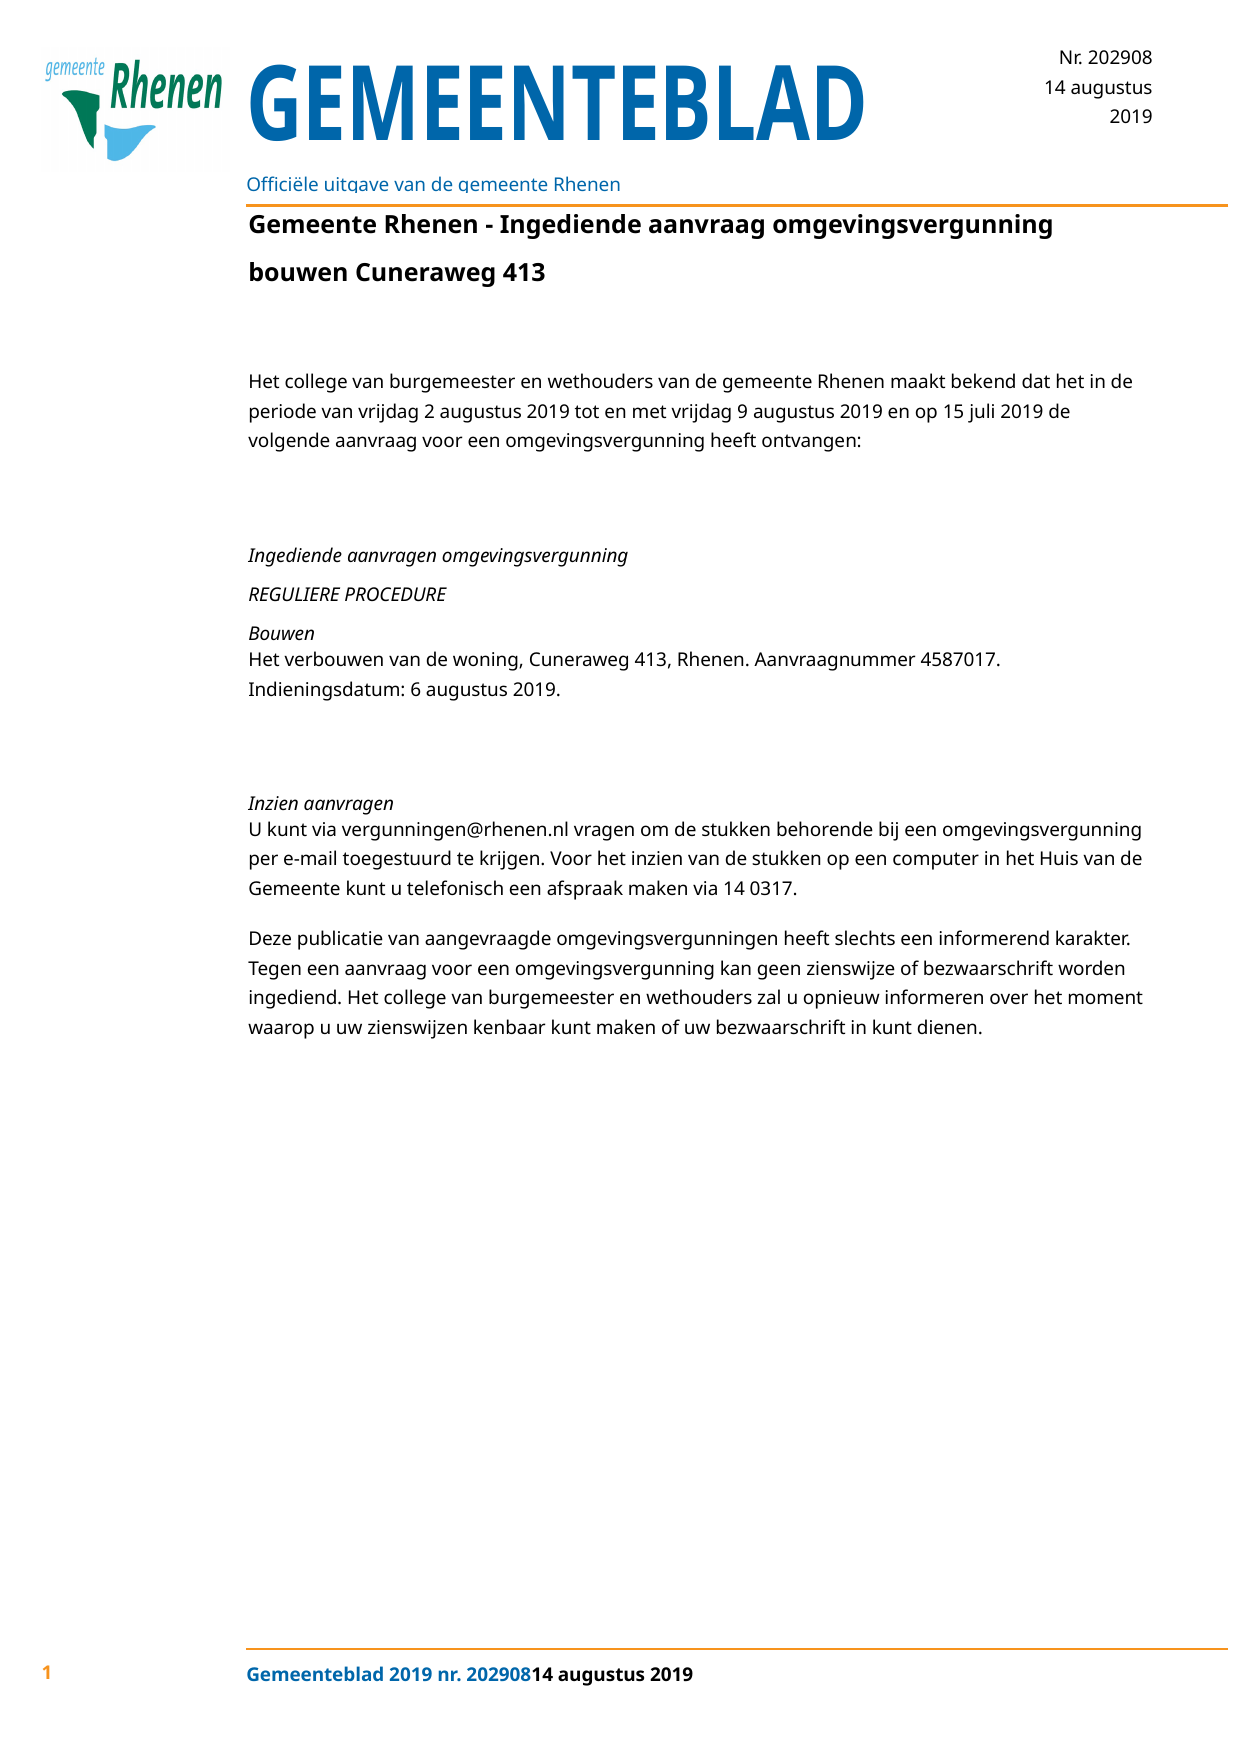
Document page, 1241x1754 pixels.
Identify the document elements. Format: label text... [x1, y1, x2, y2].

text Deze publicatie van aangevraagde omgevingsvergunningen heeft slechts een informerend karakter. Tegen een aanvraag voor een omgevingsvergunning kan geen zienswijze of bezwaarschrift worden ingediend. Het college van burgemeester en wethouders zal u opnieuw informeren over het moment waarop u uw zienswijzen kenbaar kunt maken of uw bezwaarschrift in kunt dienen. [248, 925, 1152, 1040]
text Het college van burgemeester en wethouders van de gemeente Rhenen maakt bekend dat het in de periode van vrijdag 2 augustus 2019 tot en met vrijdag 9 augustus 2019 en op 15 juli 2019 de volgende aanvraag voor een omgevingsvergunning heeft ontvangen: [248, 368, 1152, 453]
text Ingediende aanvragen omgevingsvergunning [248, 542, 1152, 568]
text Gemeente Rhenen - Ingediende aanvraag omgevingsvergunning bouwen Cuneraweg 413 [248, 207, 1152, 288]
text Het verbouwen van de woning, Cuneraweg 413, Rhenen. Aanvraagnummer 4587017. Indieningsdatum: 6 augustus 2019. [248, 646, 1152, 701]
text REGULIERE PROCEDURE [248, 581, 1152, 607]
text Bouwen [248, 620, 1152, 646]
text Inzien aanvragen [248, 790, 1152, 816]
picture [41, 47, 231, 172]
text U kunt via vergunningen@rhenen.nl vragen om de stukken behorende bij een omgevingsvergunning per e-mail toegestuurd te krijgen. Voor het inzien van de stukken op een computer in het Huis van de Gemeente kunt u telefonisch een afspraak maken via 14 0317. [248, 816, 1152, 901]
